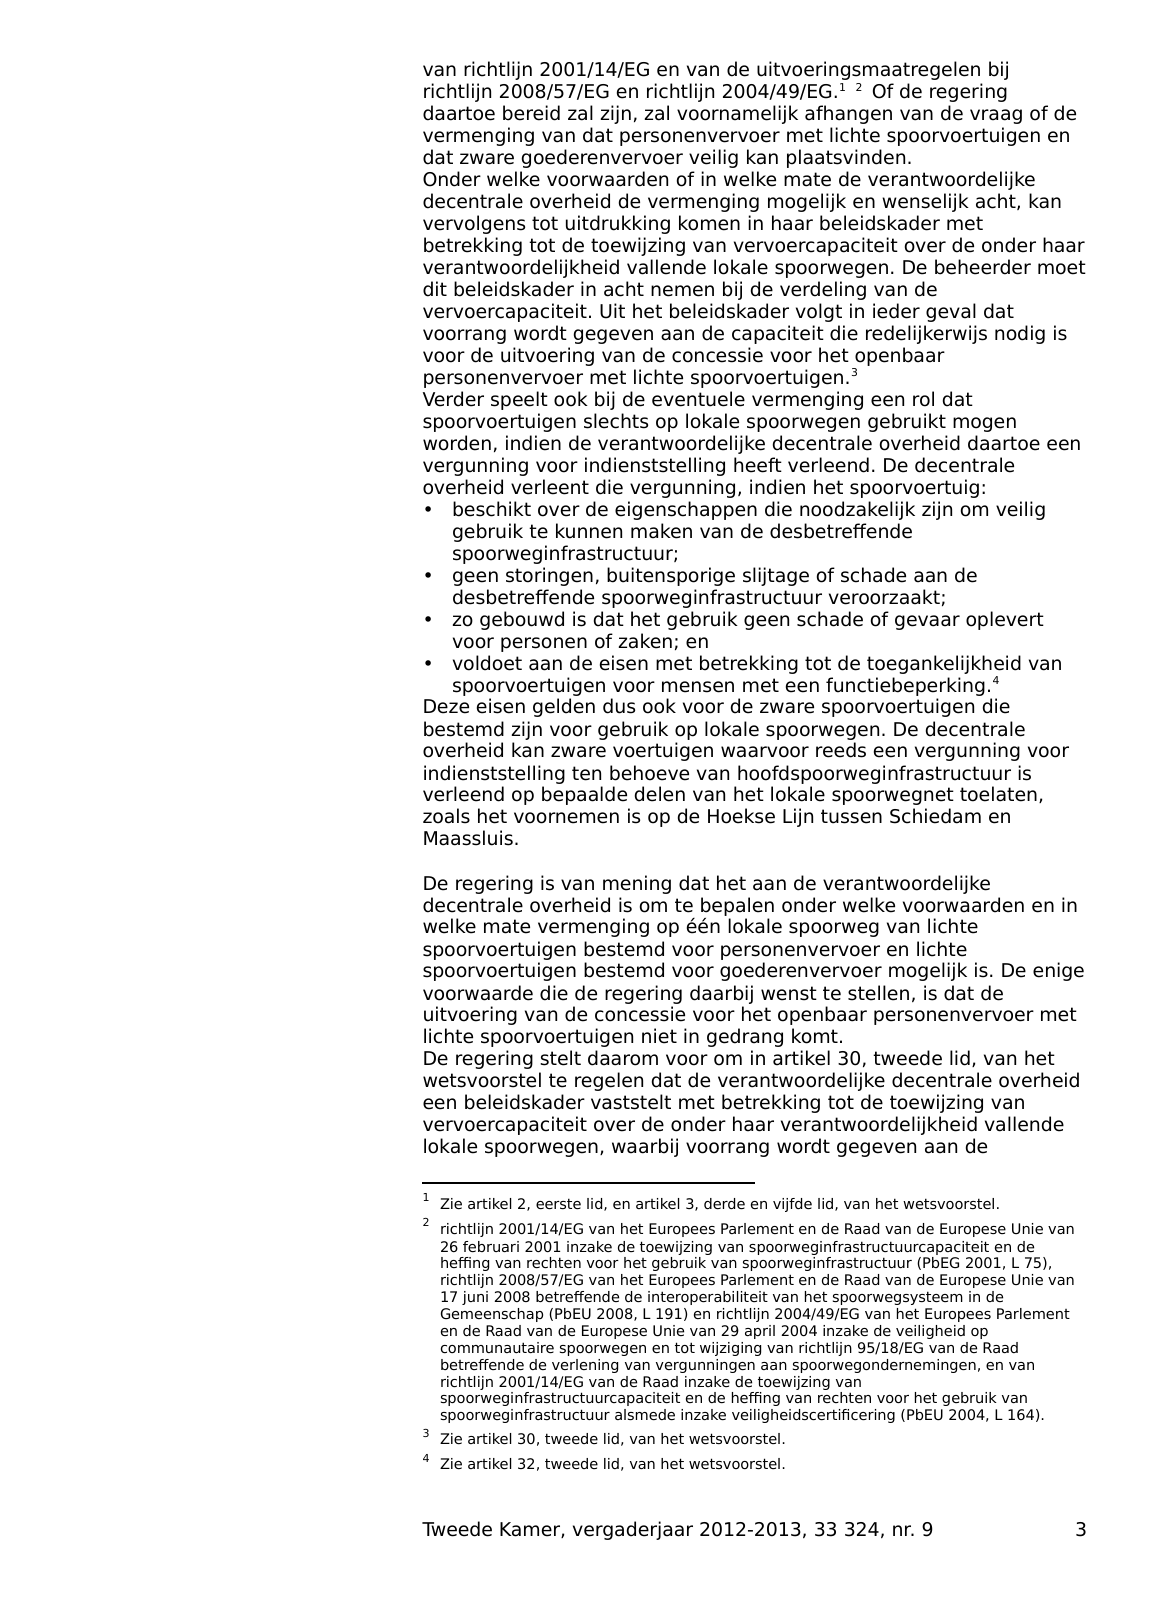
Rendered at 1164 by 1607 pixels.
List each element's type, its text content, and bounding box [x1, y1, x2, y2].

text Zie artikel 30, tweede lid, van het wetsvoorstel. [422, 1427, 1087, 1449]
text van richtlijn 2001/14/EG en van de uitvoeringsmaatregelen bij richtlijn 2008/57/EG en richtlijn 2004/49/EG. Of de regering daartoe bereid zal zijn, zal voornamelijk afhangen van de vraag of de vermenging van dat personenvervoer met lichte spoorvoertuigen en dat zware goederenvervoer veilig kan plaatsvinden. [422, 59, 1087, 169]
text Onder welke voorwaarden of in welke mate de verantwoordelijke decentrale overheid de vermenging mogelijk en wenselijk acht, kan vervolgens tot uitdrukking komen in haar beleidskader met betrekking tot de toewijzing van vervoercapaciteit over de onder haar verantwoordelijkheid vallende lokale spoorwegen. De beheerder moet dit beleidskader in acht nemen bij de verdeling van de vervoercapaciteit. Uit het beleidskader volgt in ieder geval dat voorrang wordt gegeven aan de capaciteit die redelijkerwijs nodig is voor de uitvoering van de concessie voor het openbaar personenvervoer met lichte spoorvoertuigen. [422, 169, 1087, 389]
text • zo gebouwd is dat het gebruik geen schade of gevaar oplevert voor personen of zaken; en [422, 608, 1087, 652]
text Deze eisen gelden dus ook voor de zware spoorvoertuigen die bestemd zijn voor gebruik op lokale spoorwegen. De decentrale overheid kan zware voertuigen waarvoor reeds een vergunning voor indienststelling ten behoeve van hoofdspoorweginfrastructuur is verleend op bepaalde delen van het lokale spoorwegnet toelaten, zoals het voornemen is op de Hoekse Lijn tussen Schiedam en Maassluis. [422, 696, 1087, 850]
text Zie artikel 32, tweede lid, van het wetsvoorstel. [422, 1452, 1087, 1474]
text • geen storingen, buitensporige slijtage of schade aan de desbetreffende spoorweginfrastructuur veroorzaakt; [422, 564, 1087, 608]
text Verder speelt ook bij de eventuele vermenging een rol dat spoorvoertuigen slechts op lokale spoorwegen gebruikt mogen worden, indien de verantwoordelijke decentrale overheid daartoe een vergunning voor indienststelling heeft verleend. De decentrale overheid verleent die vergunning, indien het spoorvoertuig: [422, 389, 1087, 499]
text richtlijn 2001/14/EG van het Europees Parlement en de Raad van de Europese Unie van 26 februari 2001 inzake de toewijzing van spoorweginfrastructuurcapaciteit en de heffing van rechten voor het gebruik van spoorweginfrastructuur (PbEG 2001, L 75), richtlijn 2008/57/EG van het Europees Parlement en de Raad van de Europese Unie van 17 juni 2008 betreffende de interoperabiliteit van het spoorwegsysteem in de Gemeenschap (PbEU 2008, L 191) en richtlijn 2004/49/EG van het Europees Parlement en de Raad van de Europese Unie van 29 april 2004 inzake de veiligheid op communautaire spoorwegen en tot wijziging van richtlijn 95/18/EG van de Raad betreffende de verlening van vergunningen aan spoorwegondernemingen, en van richtlijn 2001/14/EG van de Raad inzake de toewijzing van spoorweginfrastructuurcapaciteit en de heffing van rechten voor het gebruik van spoorweginfrastructuur alsmede inzake veiligheidscertificering (PbEU 2004, L 164). [422, 1217, 1087, 1424]
text Zie artikel 2, eerste lid, en artikel 3, derde en vijfde lid, van het wetsvoorstel. [422, 1192, 1087, 1214]
text • voldoet aan de eisen met betrekking tot de toegankelijkheid van spoorvoertuigen voor mensen met een functiebeperking. [422, 652, 1087, 696]
text De regering stelt daarom voor om in artikel 30, tweede lid, van het wetsvoorstel te regelen dat de verantwoordelijke decentrale overheid een beleidskader vaststelt met betrekking tot de toewijzing van vervoercapaciteit over de onder haar verantwoordelijkheid vallende lokale spoorwegen, waarbij voorrang wordt gegeven aan de [422, 1048, 1087, 1158]
text • beschikt over de eigenschappen die noodzakelijk zijn om veilig gebruik te kunnen maken van de desbetreffende spoorweginfrastructuur; [422, 499, 1087, 564]
text De regering is van mening dat het aan de verantwoordelijke decentrale overheid is om te bepalen onder welke voorwaarden en in welke mate vermenging op één lokale spoorweg van lichte spoorvoertuigen bestemd voor personenvervoer en lichte spoorvoertuigen bestemd voor goederenvervoer mogelijk is. De enige voorwaarde die de regering daarbij wenst te stellen, is dat de uitvoering van de concessie voor het openbaar personenvervoer met lichte spoorvoertuigen niet in gedrang komt. [422, 872, 1087, 1048]
